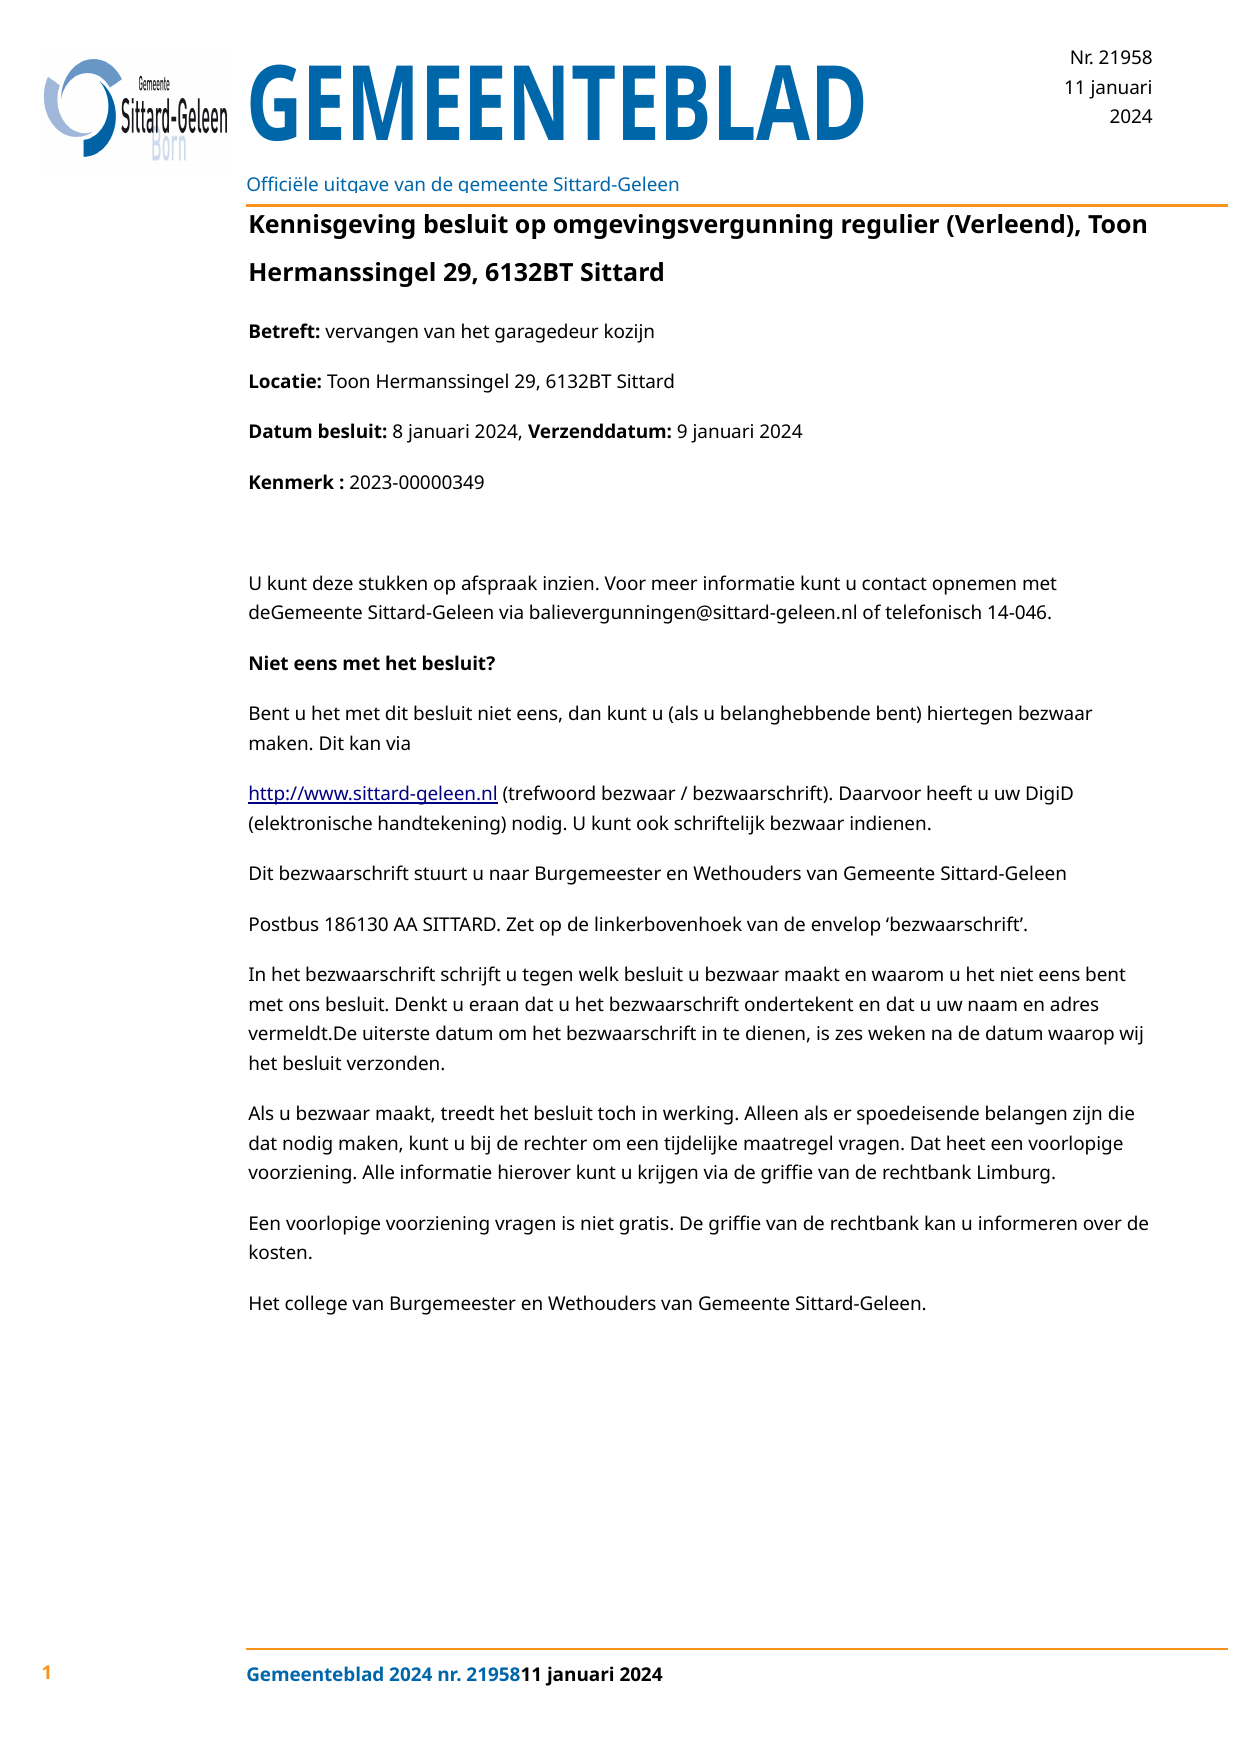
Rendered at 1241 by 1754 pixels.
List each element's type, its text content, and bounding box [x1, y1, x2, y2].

picture [41, 47, 231, 172]
text Een voorlopige voorziening vragen is niet gratis. De griffie van de rechtbank kan u informeren over de kosten. [248, 1210, 1152, 1265]
text Locatie: Toon Hermanssingel 29, 6132BT Sittard [248, 368, 1152, 394]
text In het bezwaarschrift schrijft u tegen welk besluit u bezwaar maakt en waarom u het niet eens bent met ons besluit. Denkt u eraan dat u het bezwaarschrift ondertekent en dat u uw naam en adres vermeldt.De uiterste datum om het bezwaarschrift in te dienen, is zes weken na de datum waarop wij het besluit verzonden. [248, 961, 1152, 1076]
text Kennisgeving besluit op omgevingsvergunning regulier (Verleend), Toon Hermanssingel 29, 6132BT Sittard [248, 207, 1152, 288]
text Bent u het met dit besluit niet eens, dan kunt u (als u belanghebbende bent) hiertegen bezwaar maken. Dit kan via [248, 700, 1152, 756]
text Het college van Burgemeester en Wethouders van Gemeente Sittard-Geleen. [248, 1290, 1152, 1316]
text Als u bezwaar maakt, treedt het besluit toch in werking. Alleen als er spoedeisende belangen zijn die dat nodig maken, kunt u bij de rechter om een tijdelijke maatregel vragen. Dat heet een voorlopige voorziening. Alle informatie hierover kunt u krijgen via de griffie van de rechtbank Limburg. [248, 1100, 1152, 1185]
text Postbus 186130 AA SITTARD. Zet op de linkerbovenhoek van de envelop ‘bezwaarschrift’. [248, 911, 1152, 937]
text Datum besluit: 8 januari 2024, Verzenddatum: 9 januari 2024 [248, 419, 1152, 444]
text Betreft: vervangen van het garagedeur kozijn [248, 318, 1152, 344]
text http://www.sittard-geleen.nl (trefwoord bezwaar / bezwaarschrift). Daarvoor heeft u uw DigiD (elektronische handtekening) nodig. U kunt ook schriftelijk bezwaar indienen. [248, 780, 1152, 836]
text Kenmerk : 2023-00000349 [248, 469, 1152, 495]
text Niet eens met het besluit? [248, 650, 1152, 676]
text Dit bezwaarschrift stuurt u naar Burgemeester en Wethouders van Gemeente Sittard-Geleen [248, 860, 1152, 886]
text U kunt deze stukken op afspraak inzien. Voor meer informatie kunt u contact opnemen met deGemeente Sittard-Geleen via balievergunningen@sittard-geleen.nl of telefonisch 14-046. [248, 570, 1152, 625]
